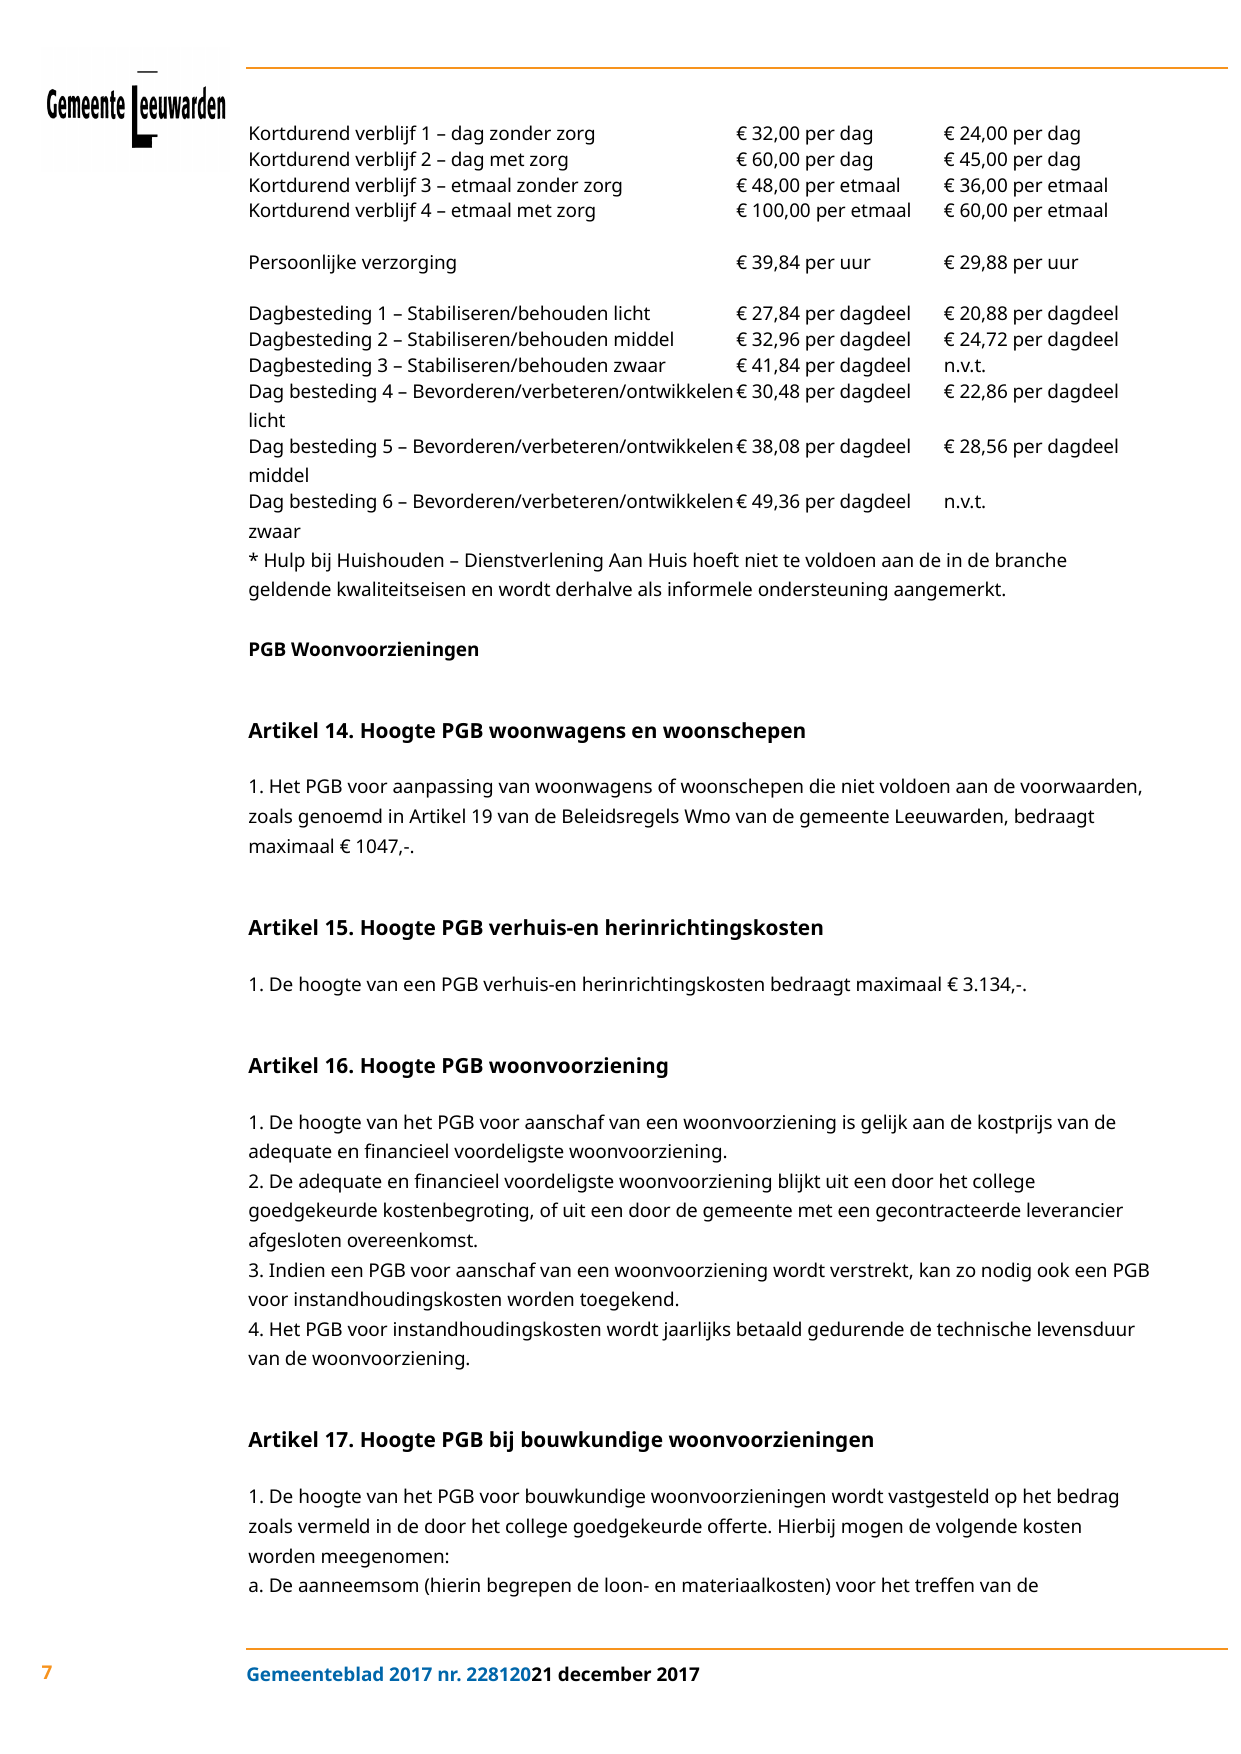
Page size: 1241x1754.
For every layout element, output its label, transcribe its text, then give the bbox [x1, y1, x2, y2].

table_cell [944, 275, 1152, 301]
table_cell € 22,86 per dagdeel [944, 378, 1152, 433]
table_cell € 30,48 per dagdeel [736, 378, 944, 433]
table_cell € 49,36 per dagdeel [736, 489, 944, 544]
table_cell € 41,84 per dagdeel [736, 352, 944, 378]
table_cell € 45,00 per dag [944, 146, 1152, 172]
table_cell Dag besteding 6 – Bevorderen/verbeteren/ontwikkelen zwaar [248, 489, 736, 544]
table_cell n.v.t. [944, 352, 1152, 378]
table_cell Kortdurend verblijf 2 – dag met zorg [248, 146, 736, 172]
text * Hulp bij Huishouden – Dienstverlening Aan Huis hoeft niet te voldoen aan de in de branche geldende kwaliteitseisen en wordt derhalve als informele ondersteuning aangemerkt. [248, 547, 1152, 602]
table_cell [736, 224, 944, 249]
text Artikel 16. Hoogte PGB woonvoorziening [248, 1051, 1152, 1079]
table_cell Dagbesteding 2 – Stabiliseren/behouden middel [248, 326, 736, 352]
text PGB Woonvoorzieningen [248, 636, 1152, 661]
text Artikel 17. Hoogte PGB bij bouwkundige woonvoorzieningen [248, 1426, 1152, 1454]
table_cell € 48,00 per etmaal [736, 172, 944, 198]
table_cell [944, 224, 1152, 249]
table_cell [248, 224, 736, 249]
table_cell [248, 275, 736, 301]
table_cell € 39,84 per uur [736, 249, 944, 275]
table_cell Persoonlijke verzorging [248, 249, 736, 275]
text 1. De hoogte van het PGB voor aanschaf van een woonvoorziening is gelijk aan de kostprijs van de adequate en financieel voordeligste woonvoorziening. [248, 1109, 1152, 1164]
table_cell [944, 95, 1152, 121]
table_cell € 32,96 per dagdeel [736, 326, 944, 352]
table_cell € 24,00 per dag [944, 121, 1152, 146]
table_cell Dag besteding 5 – Bevorderen/verbeteren/ontwikkelen middel [248, 433, 736, 488]
table_cell [736, 275, 944, 301]
table_cell € 20,88 per dagdeel [944, 301, 1152, 326]
table_cell [248, 95, 736, 121]
text 1. De hoogte van het PGB voor bouwkundige woonvoorzieningen wordt vastgesteld op het bedrag zoals vermeld in de door het college goedgekeurde offerte. Hierbij mogen de volgende kosten worden meegenomen: [248, 1484, 1152, 1568]
picture [41, 47, 231, 172]
table_cell Kortdurend verblijf 1 – dag zonder zorg [248, 121, 736, 146]
table_cell Kortdurend verblijf 4 – etmaal met zorg [248, 198, 736, 223]
table_cell € 28,56 per dagdeel [944, 433, 1152, 488]
table_cell € 27,84 per dagdeel [736, 301, 944, 326]
table_cell Dag besteding 4 – Bevorderen/verbeteren/ontwikkelen licht [248, 378, 736, 433]
table_cell € 100,00 per etmaal [736, 198, 944, 223]
table_cell € 32,00 per dag [736, 121, 944, 146]
table_cell Dagbesteding 3 – Stabiliseren/behouden zwaar [248, 352, 736, 378]
text 1. De hoogte van een PGB verhuis-en herinrichtingskosten bedraagt maximaal € 3.134,-. [248, 971, 1152, 997]
table_cell Dagbesteding 1 – Stabiliseren/behouden licht [248, 301, 736, 326]
text 3. Indien een PGB voor aanschaf van een woonvoorziening wordt verstrekt, kan zo nodig ook een PGB voor instandhoudingskosten worden toegekend. [248, 1257, 1152, 1312]
table_cell Kortdurend verblijf 3 – etmaal zonder zorg [248, 172, 736, 198]
table_cell € 24,72 per dagdeel [944, 326, 1152, 352]
table_cell [736, 95, 944, 121]
text Artikel 14. Hoogte PGB woonwagens en woonschepen [248, 716, 1152, 744]
text 1. Het PGB voor aanpassing van woonwagens of woonschepen die niet voldoen aan de voorwaarden, zoals genoemd in Artikel 19 van de Beleidsregels Wmo van de gemeente Leeuwarden, bedraagt maximaal € 1047,-. [248, 774, 1152, 859]
table_cell n.v.t. [944, 489, 1152, 544]
text Artikel 15. Hoogte PGB verhuis-en herinrichtingskosten [248, 913, 1152, 941]
table_cell € 29,88 per uur [944, 249, 1152, 275]
table_cell € 38,08 per dagdeel [736, 433, 944, 488]
text a. De aanneemsom (hierin begrepen de loon- en materiaalkosten) voor het treffen van de [248, 1572, 1152, 1598]
table_cell € 60,00 per etmaal [944, 198, 1152, 223]
text 2. De adequate en financieel voordeligste woonvoorziening blijkt uit een door het college goedgekeurde kostenbegroting, of uit een door de gemeente met een gecontracteerde leverancier afgesloten overeenkomst. [248, 1168, 1152, 1253]
table_cell € 36,00 per etmaal [944, 172, 1152, 198]
table_cell € 60,00 per dag [736, 146, 944, 172]
text 4. Het PGB voor instandhoudingskosten wordt jaarlijks betaald gedurende de technische levensduur van de woonvoorziening. [248, 1316, 1152, 1371]
